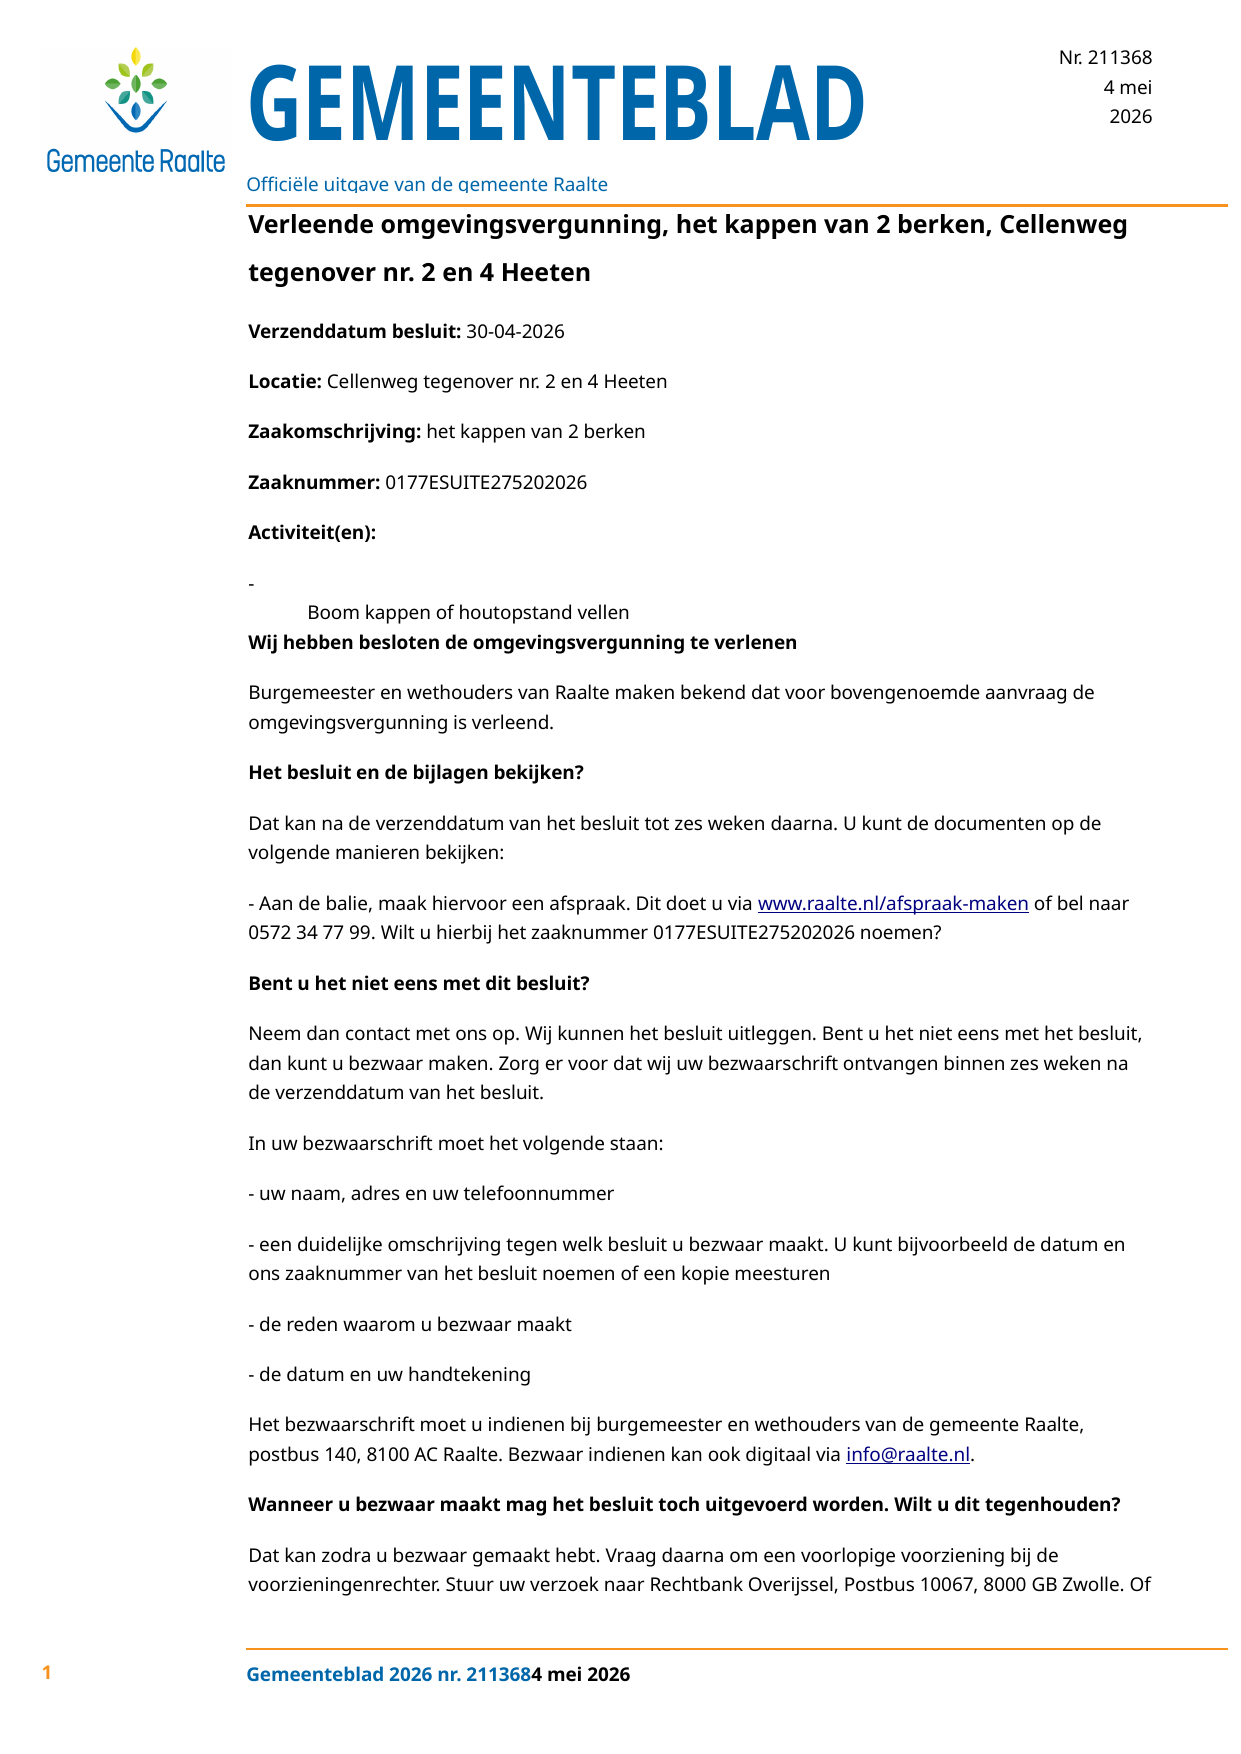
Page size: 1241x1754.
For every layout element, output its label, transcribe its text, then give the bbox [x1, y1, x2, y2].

text Het bezwaarschrift moet u indienen bij burgemeester en wethouders van de gemeente Raalte, postbus 140, 8100 AC Raalte. Bezwaar indienen kan ook digitaal via info@raalte.nl. [248, 1412, 1152, 1467]
list Boom kappen of houtopstand vellen [248, 599, 1152, 625]
text Wij hebben besloten de omgevingsvergunning te verlenen [248, 629, 1152, 655]
text Locatie: Cellenweg tegenover nr. 2 en 4 Heeten [248, 368, 1152, 394]
text Verleende omgevingsvergunning, het kappen van 2 berken, Cellenweg tegenover nr. 2 en 4 Heeten [248, 207, 1152, 288]
picture [41, 47, 231, 172]
text Burgemeester en wethouders van Raalte maken bekend dat voor bovengenoemde aanvraag de omgevingsvergunning is verleend. [248, 679, 1152, 735]
text Bent u het niet eens met dit besluit? [248, 970, 1152, 996]
text - de datum en uw handtekening [248, 1361, 1152, 1387]
text Zaakomschrijving: het kappen van 2 berken [248, 419, 1152, 444]
text Neem dan contact met ons op. Wij kunnen het besluit uitleggen. Bent u het niet eens met het besluit, dan kunt u bezwaar maken. Zorg er voor dat wij uw bezwaarschrift ontvangen binnen zes weken na de verzenddatum van het besluit. [248, 1020, 1152, 1105]
text - een duidelijke omschrijving tegen welk besluit u bezwaar maakt. U kunt bijvoorbeeld de datum en ons zaaknummer van het besluit noemen of een kopie meesturen [248, 1231, 1152, 1286]
text Dat kan zodra u bezwaar gemaakt hebt. Vraag daarna om een voorlopige voorziening bij de voorzieningenrechter. Stuur uw verzoek naar Rechtbank Overijssel, Postbus 10067, 8000 GB Zwolle. Of [248, 1542, 1152, 1597]
text - uw naam, adres en uw telefoonnummer [248, 1180, 1152, 1206]
text Activiteit(en): [248, 519, 1152, 545]
text In uw bezwaarschrift moet het volgende staan: [248, 1130, 1152, 1156]
text Dat kan na de verzenddatum van het besluit tot zes weken daarna. U kunt de documenten op de volgende manieren bekijken: [248, 810, 1152, 865]
text - de reden waarom u bezwaar maakt [248, 1311, 1152, 1337]
text Verzenddatum besluit: 30-04-2026 [248, 318, 1152, 344]
text Wanneer u bezwaar maakt mag het besluit toch uitgevoerd worden. Wilt u dit tegenhouden? [248, 1492, 1152, 1517]
text Zaaknummer: 0177ESUITE275202026 [248, 469, 1152, 495]
text - Aan de balie, maak hiervoor een afspraak. Dit doet u via www.raalte.nl/afspraak-maken of bel naar 0572 34 77 99. Wilt u hierbij het zaaknummer 0177ESUITE275202026 noemen? [248, 890, 1152, 945]
text Het besluit en de bijlagen bekijken? [248, 759, 1152, 785]
